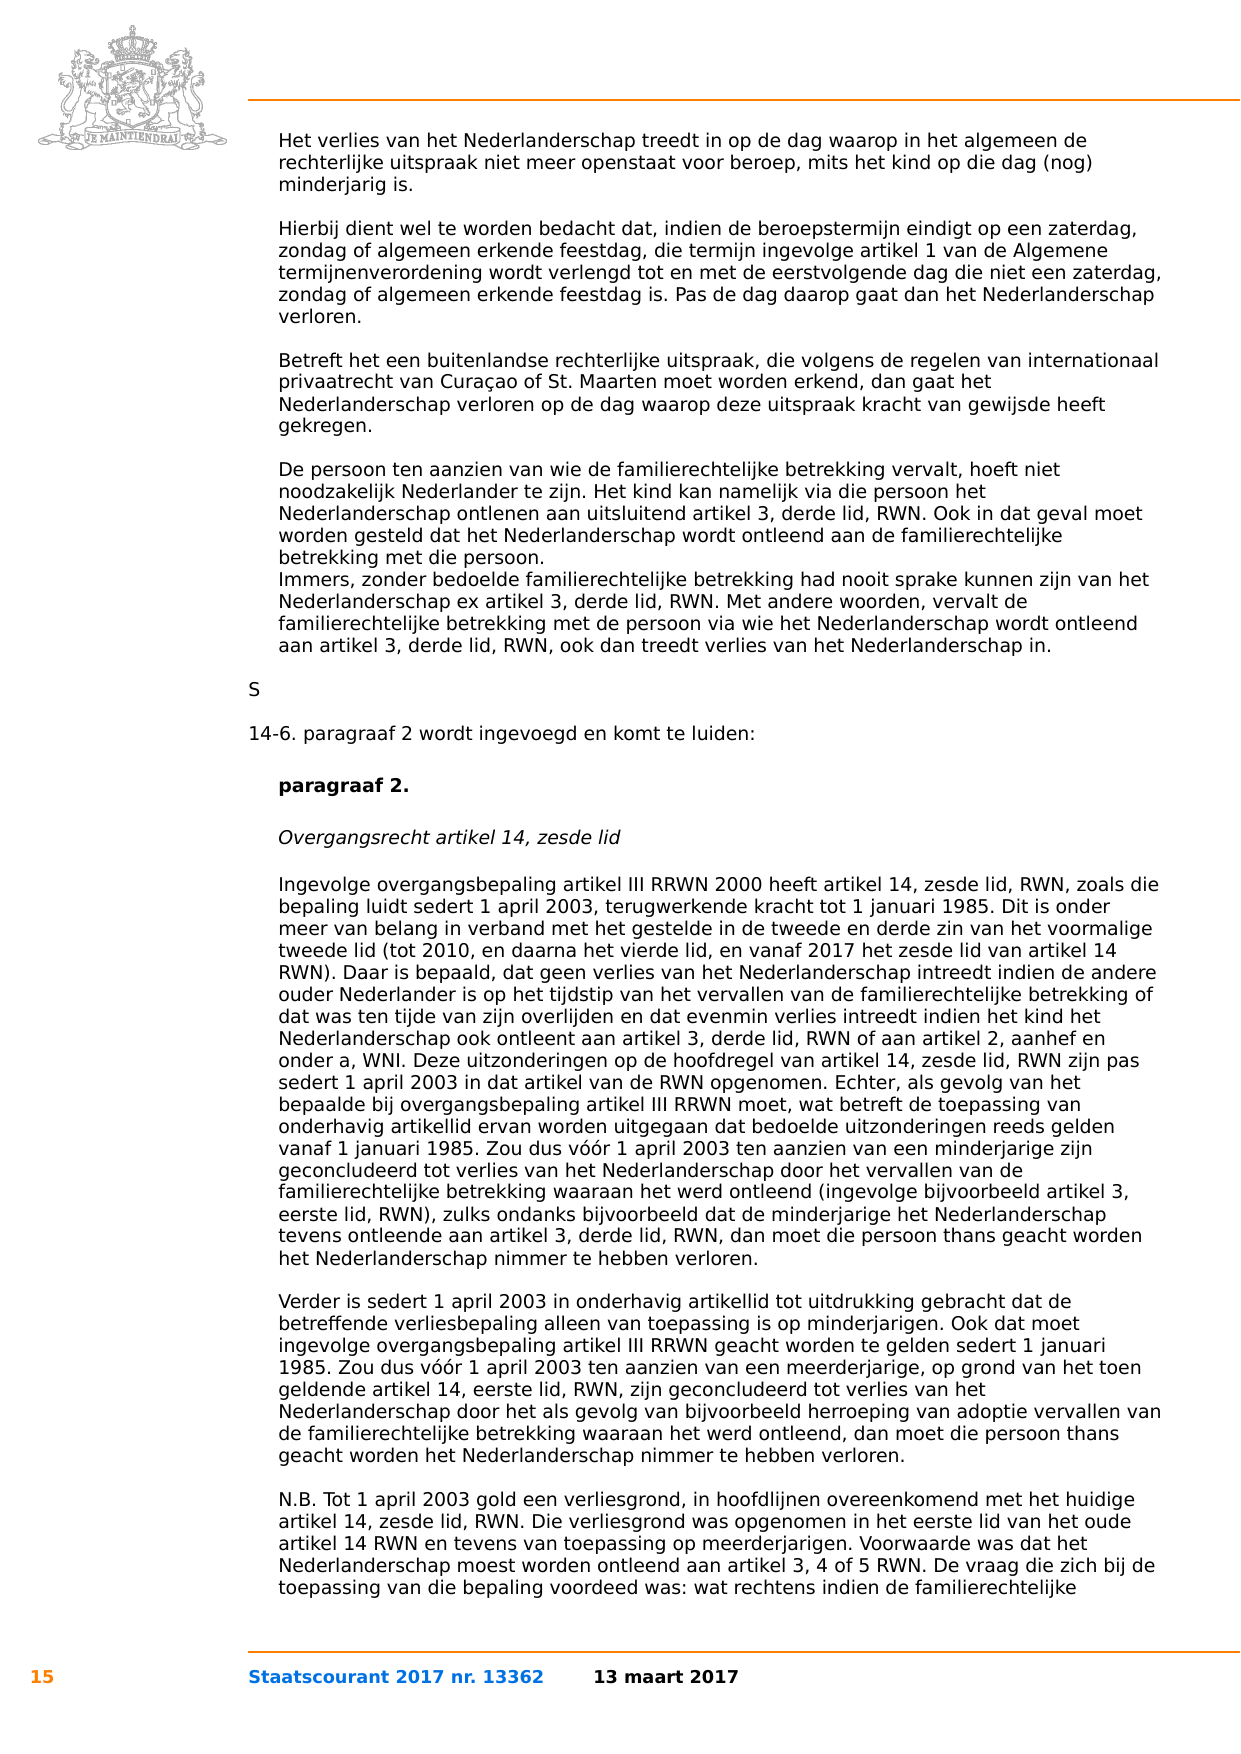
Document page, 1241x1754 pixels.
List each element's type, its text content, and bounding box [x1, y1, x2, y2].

text Ingevolge overgangsbepaling artikel III RRWN 2000 heeft artikel 14, zesde lid, RWN, zoals die bepaling luidt sedert 1 april 2003, terugwerkende kracht tot 1 januari 1985. Dit is onder meer van belang in verband met het gestelde in de tweede en derde zin van het voormalige tweede lid (tot 2010, en daarna het vierde lid, en vanaf 2017 het zesde lid van artikel 14 RWN). Daar is bepaald, dat geen verlies van het Nederlanderschap intreedt indien de andere ouder Nederlander is op het tijdstip van het vervallen van de familierechtelijke betrekking of dat was ten tijde van zijn overlijden en dat evenmin verlies intreedt indien het kind het Nederlanderschap ook ontleent aan artikel 3, derde lid, RWN of aan artikel 2, aanhef en onder a, WNI. Deze uitzonderingen op de hoofdregel van artikel 14, zesde lid, RWN zijn pas sedert 1 april 2003 in dat artikel van de RWN opgenomen. Echter, als gevolg van het bepaalde bij overgangsbepaling artikel III RRWN moet, wat betreft de toepassing van onderhavig artikellid ervan worden uitgegaan dat bedoelde uitzonderingen reeds gelden vanaf 1 januari 1985. Zou dus vóór 1 april 2003 ten aanzien van een minderjarige zijn geconcludeerd tot verlies van het Nederlanderschap door het vervallen van de familierechtelijke betrekking waaraan het werd ontleend (ingevolge bijvoorbeeld artikel 3, eerste lid, RWN), zulks ondanks bijvoorbeeld dat de minderjarige het Nederlanderschap tevens ontleende aan artikel 3, derde lid, RWN, dan moet die persoon thans geacht worden het Nederlanderschap nimmer te hebben verloren. [278, 874, 1163, 1269]
text Immers, zonder bedoelde familierechtelijke betrekking had nooit sprake kunnen zijn van het Nederlanderschap ex artikel 3, derde lid, RWN. Met andere woorden, vervalt de familierechtelijke betrekking met de persoon via wie het Nederlanderschap wordt ontleend aan artikel 3, derde lid, RWN, ook dan treedt verlies van het Nederlanderschap in. [278, 569, 1163, 657]
text De persoon ten aanzien van wie de familierechtelijke betrekking vervalt, hoeft niet noodzakelijk Nederlander te zijn. Het kind kan namelijk via die persoon het Nederlanderschap ontlenen aan uitsluitend artikel 3, derde lid, RWN. Ook in dat geval moet worden gesteld dat het Nederlanderschap wordt ontleend aan de familierechtelijke betrekking met die persoon. [278, 459, 1163, 569]
text Het verlies van het Nederlanderschap treedt in op de dag waarop in het algemeen de rechterlijke uitspraak niet meer openstaat voor beroep, mits het kind op die dag (nog) minderjarig is. [278, 130, 1163, 196]
text Hierbij dient wel te worden bedacht dat, indien de beroepstermijn eindigt op een zaterdag, zondag of algemeen erkende feestdag, die termijn ingevolge artikel 1 van de Algemene termijnenverordening wordt verlengd tot en met de eerstvolgende dag die niet een zaterdag, zondag of algemeen erkende feestdag is. Pas de dag daarop gaat dan het Nederlanderschap verloren. [278, 218, 1163, 328]
text S [248, 679, 1163, 701]
subtitle paragraaf 2. [278, 775, 1163, 797]
text N.B. Tot 1 april 2003 gold een verliesgrond, in hoofdlijnen overeenkomend met het huidige artikel 14, zesde lid, RWN. Die verliesgrond was opgenomen in het eerste lid van het oude artikel 14 RWN en tevens van toepassing op meerderjarigen. Voorwaarde was dat het Nederlanderschap moest worden ontleend aan artikel 3, 4 of 5 RWN. De vraag die zich bij de toepassing van die bepaling voordeed was: wat rechtens indien de familierechtelijke [278, 1489, 1163, 1599]
text Verder is sedert 1 april 2003 in onderhavig artikellid tot uitdrukking gebracht dat de betreffende verliesbepaling alleen van toepassing is op minderjarigen. Ook dat moet ingevolge overgangsbepaling artikel III RRWN geacht worden te gelden sedert 1 januari 1985. Zou dus vóór 1 april 2003 ten aanzien van een meerderjarige, op grond van het toen geldende artikel 14, eerste lid, RWN, zijn geconcludeerd tot verlies van het Nederlanderschap door het als gevolg van bijvoorbeeld herroeping van adoptie vervallen van de familierechtelijke betrekking waaraan het werd ontleend, dan moet die persoon thans geacht worden het Nederlanderschap nimmer te hebben verloren. [278, 1291, 1163, 1467]
text Betreft het een buitenlandse rechterlijke uitspraak, die volgens de regelen van internationaal privaatrecht van Curaçao of St. Maarten moet worden erkend, dan gaat het Nederlanderschap verloren op de dag waarop deze uitspraak kracht van gewijsde heeft gekregen. [278, 349, 1163, 437]
text 14-6. paragraaf 2 wordt ingevoegd en komt te luiden: [248, 723, 1163, 745]
subtitle Overgangsrecht artikel 14, zesde lid [278, 827, 1163, 849]
picture [38, 25, 227, 150]
